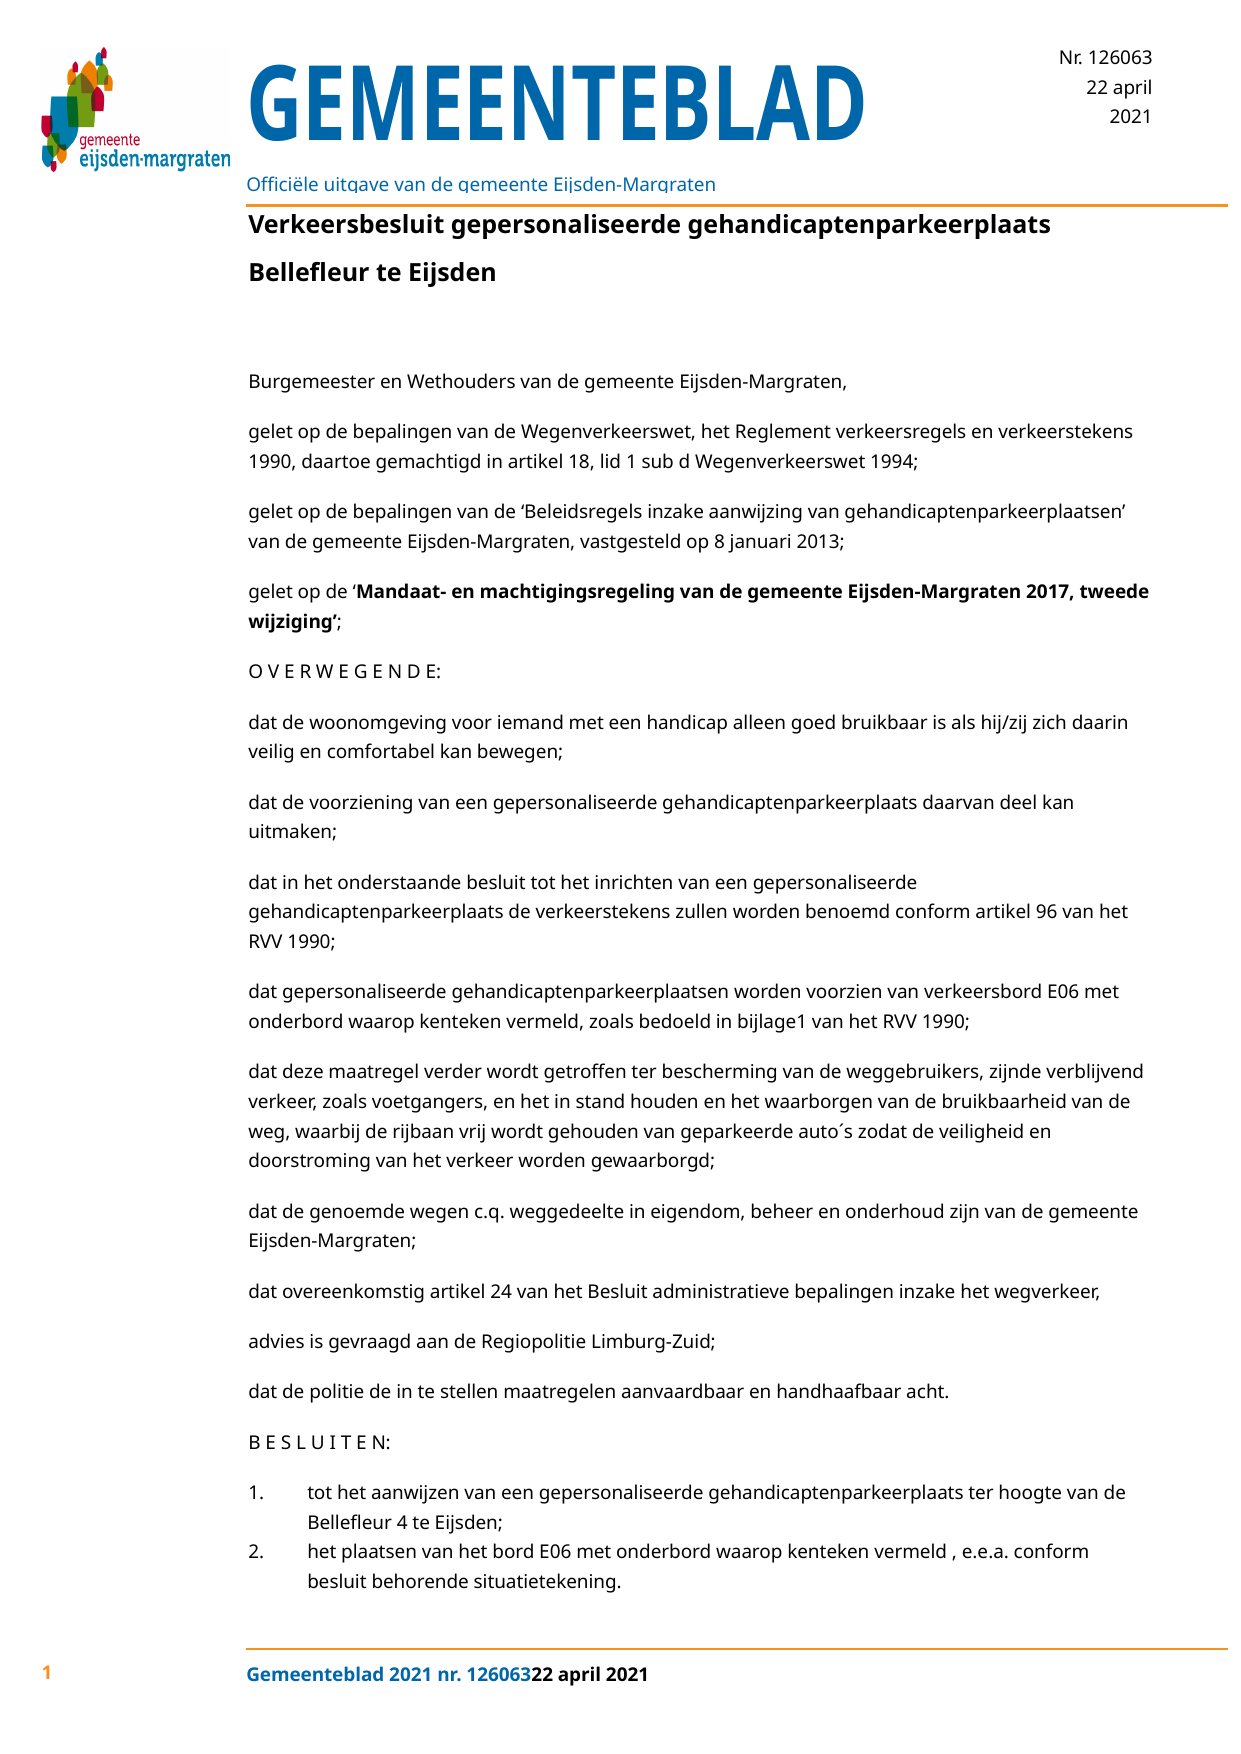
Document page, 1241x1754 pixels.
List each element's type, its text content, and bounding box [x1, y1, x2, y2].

text dat deze maatregel verder wordt getroffen ter bescherming van de weggebruikers, zijnde verblijvend verkeer, zoals voetgangers, en het in stand houden en het waarborgen van de bruikbaarheid van de weg, waarbij de rijbaan vrij wordt gehouden van geparkeerde auto´s zodat de veiligheid en doorstroming van het verkeer worden gewaarborgd; [248, 1059, 1152, 1173]
text advies is gevraagd aan de Regiopolitie Limburg-Zuid; [248, 1328, 1152, 1354]
text dat de voorziening van een gepersonaliseerde gehandicaptenparkeerplaats daarvan deel kan uitmaken; [248, 789, 1152, 844]
text dat in het onderstaande besluit tot het inrichten van een gepersonaliseerde gehandicaptenparkeerplaats de verkeerstekens zullen worden benoemd conform artikel 96 van het RVV 1990; [248, 869, 1152, 954]
picture [41, 47, 231, 172]
list het plaatsen van het bord E06 met onderbord waarop kenteken vermeld , e.e.a. conform besluit behorende situatietekening. [248, 1539, 1152, 1594]
text dat de genoemde wegen c.q. weggedeelte in eigendom, beheer en onderhoud zijn van de gemeente Eijsden-Margraten; [248, 1198, 1152, 1253]
list tot het aanwijzen van een gepersonaliseerde gehandicaptenparkeerplaats ter hoogte van de Bellefleur 4 te Eijsden; [248, 1479, 1152, 1535]
text dat de politie de in te stellen maatregelen aanvaardbaar en handhaafbaar acht. [248, 1379, 1152, 1404]
text O V E R W E G E N D E: [248, 659, 1152, 684]
text dat gepersonaliseerde gehandicaptenparkeerplaatsen worden voorzien van verkeersbord E06 met onderbord waarop kenteken vermeld, zoals bedoeld in bijlage1 van het RVV 1990; [248, 979, 1152, 1034]
text Verkeersbesluit gepersonaliseerde gehandicaptenparkeerplaats Bellefleur te Eijsden [248, 207, 1152, 288]
text Burgemeester en Wethouders van de gemeente Eijsden-Margraten, [248, 368, 1152, 394]
text gelet op de bepalingen van de ‘Beleidsregels inzake aanwijzing van gehandicaptenparkeerplaatsen’ van de gemeente Eijsden-Margraten, vastgesteld op 8 januari 2013; [248, 499, 1152, 554]
text dat de woonomgeving voor iemand met een handicap alleen goed bruikbaar is als hij/zij zich daarin veilig en comfortabel kan bewegen; [248, 709, 1152, 764]
text dat overeenkomstig artikel 24 van het Besluit administratieve bepalingen inzake het wegverkeer, [248, 1278, 1152, 1304]
text gelet op de ‘Mandaat- en machtigingsregeling van de gemeente Eijsden-Margraten 2017, tweede wijziging’; [248, 579, 1152, 634]
text gelet op de bepalingen van de Wegenverkeerswet, het Reglement verkeersregels en verkeerstekens 1990, daartoe gemachtigd in artikel 18, lid 1 sub d Wegenverkeerswet 1994; [248, 419, 1152, 474]
text B E S L U I T E N: [248, 1429, 1152, 1455]
